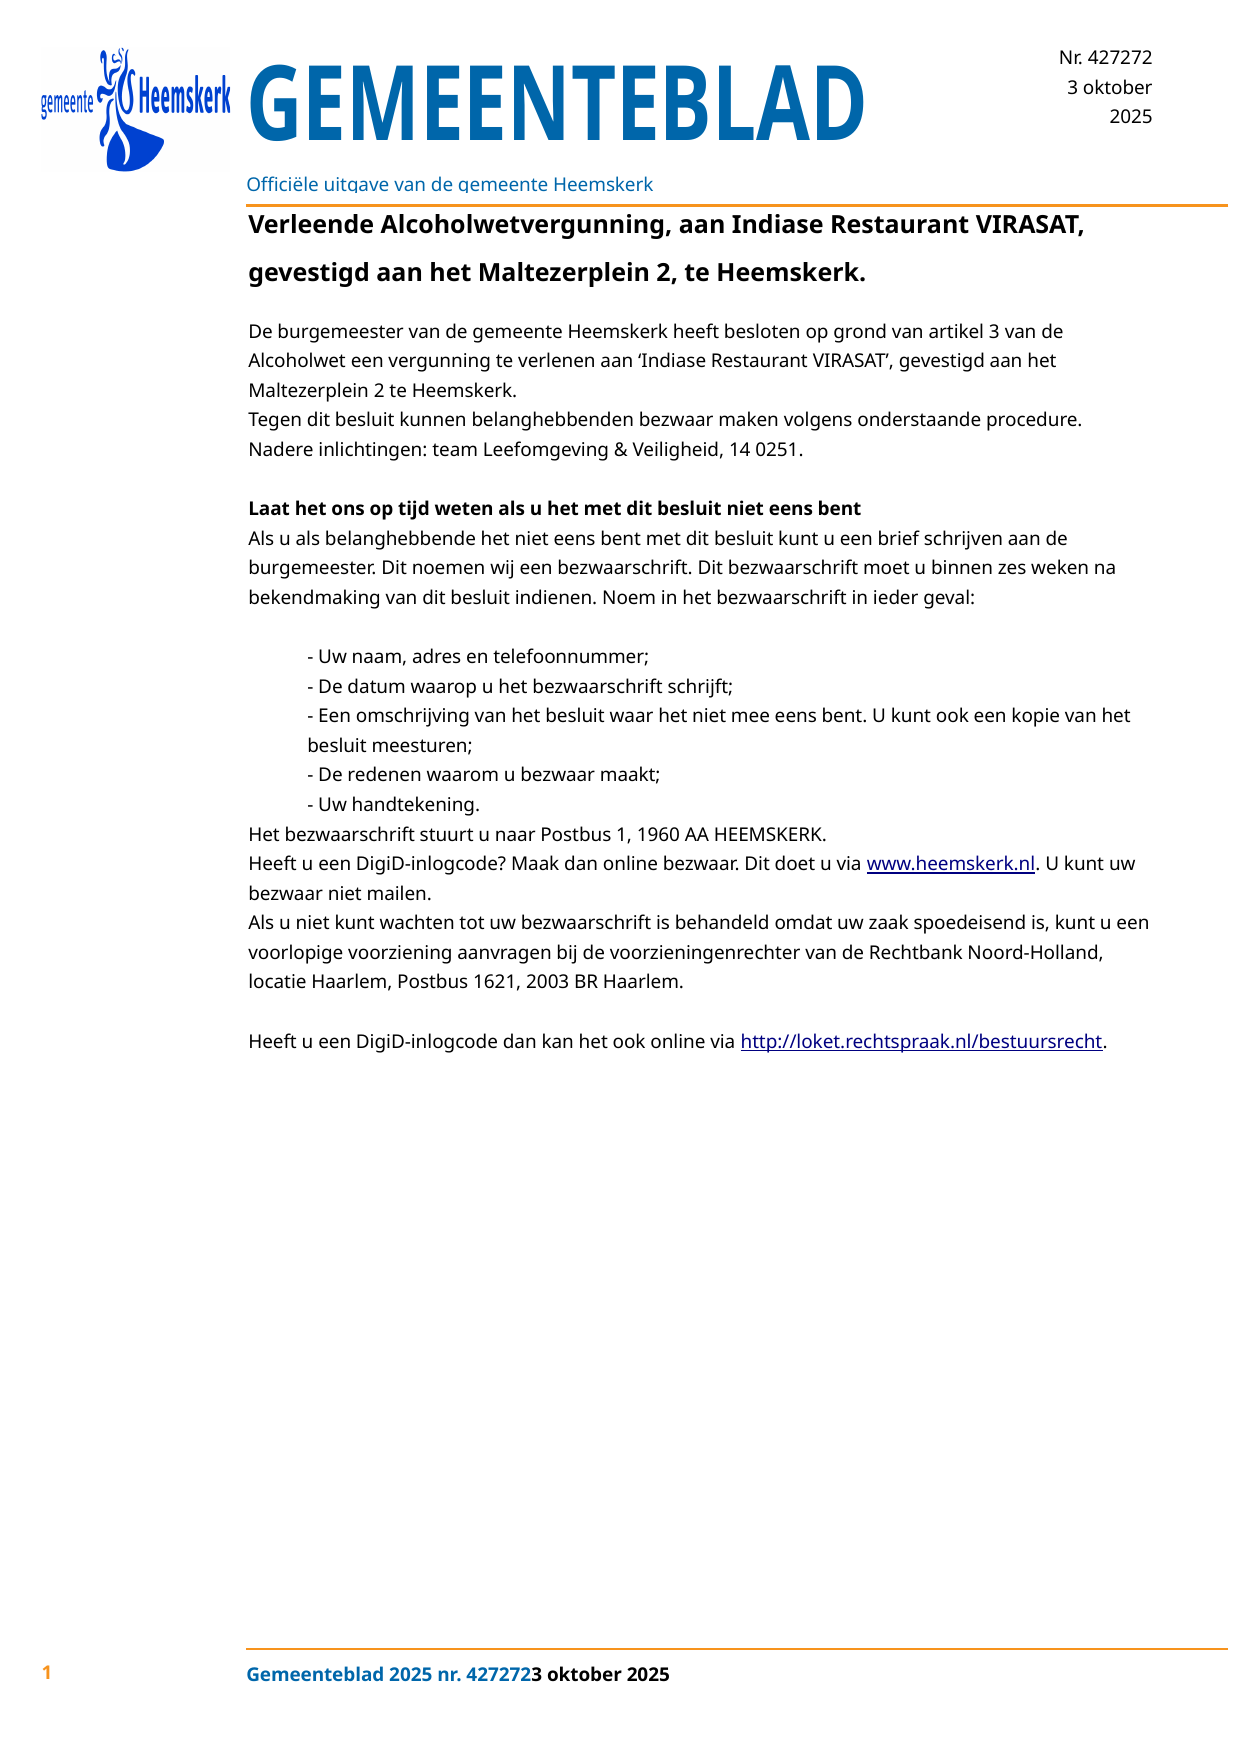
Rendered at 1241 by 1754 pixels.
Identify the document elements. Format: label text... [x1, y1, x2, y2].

list - Uw handtekening. [248, 791, 1152, 817]
list - Een omschrijving van het besluit waar het niet mee eens bent. U kunt ook een kopie van het besluit meesturen; [248, 702, 1152, 758]
text De burgemeester van de gemeente Heemskerk heeft besloten op grond van artikel 3 van de Alcoholwet een vergunning te verlenen aan ‘Indiase Restaurant VIRASAT’, gevestigd aan het Maltezerplein 2 te Heemskerk. [248, 318, 1152, 403]
text Laat het ons op tijd weten als u het met dit besluit niet eens bent [248, 495, 1152, 521]
text Heeft u een DigiD-inlogcode? Maak dan online bezwaar. Dit doet u via www.heemskerk.nl. U kunt uw bezwaar niet mailen. [248, 850, 1152, 906]
text Heeft u een DigiD-inlogcode dan kan het ook online via http://loket.rechtspraak.nl/bestuursrecht. [248, 1028, 1152, 1054]
text Verleende Alcoholwetvergunning, aan Indiase Restaurant VIRASAT, gevestigd aan het Maltezerplein 2, te Heemskerk. [248, 207, 1152, 288]
text Als u niet kunt wachten tot uw bezwaarschrift is behandeld omdat uw zaak spoedeisend is, kunt u een voorlopige voorziening aanvragen bij de voorzieningenrechter van de Rechtbank Noord-Holland, locatie Haarlem, Postbus 1621, 2003 BR Haarlem. [248, 909, 1152, 994]
text Tegen dit besluit kunnen belanghebbenden bezwaar maken volgens onderstaande procedure. Nadere inlichtingen: team Leefomgeving & Veiligheid, 14 0251. [248, 407, 1152, 462]
text Als u als belanghebbende het niet eens bent met dit besluit kunt u een brief schrijven aan de burgemeester. Dit noemen wij een bezwaarschrift. Dit bezwaarschrift moet u binnen zes weken na bekendmaking van dit besluit indienen. Noem in het bezwaarschrift in ieder geval: [248, 525, 1152, 610]
list - Uw naam, adres en telefoonnummer; [248, 643, 1152, 669]
picture [41, 47, 231, 172]
text Het bezwaarschrift stuurt u naar Postbus 1, 1960 AA HEEMSKERK. [248, 821, 1152, 847]
list - De redenen waarom u bezwaar maakt; [248, 762, 1152, 787]
list - De datum waarop u het bezwaarschrift schrijft; [248, 673, 1152, 699]
